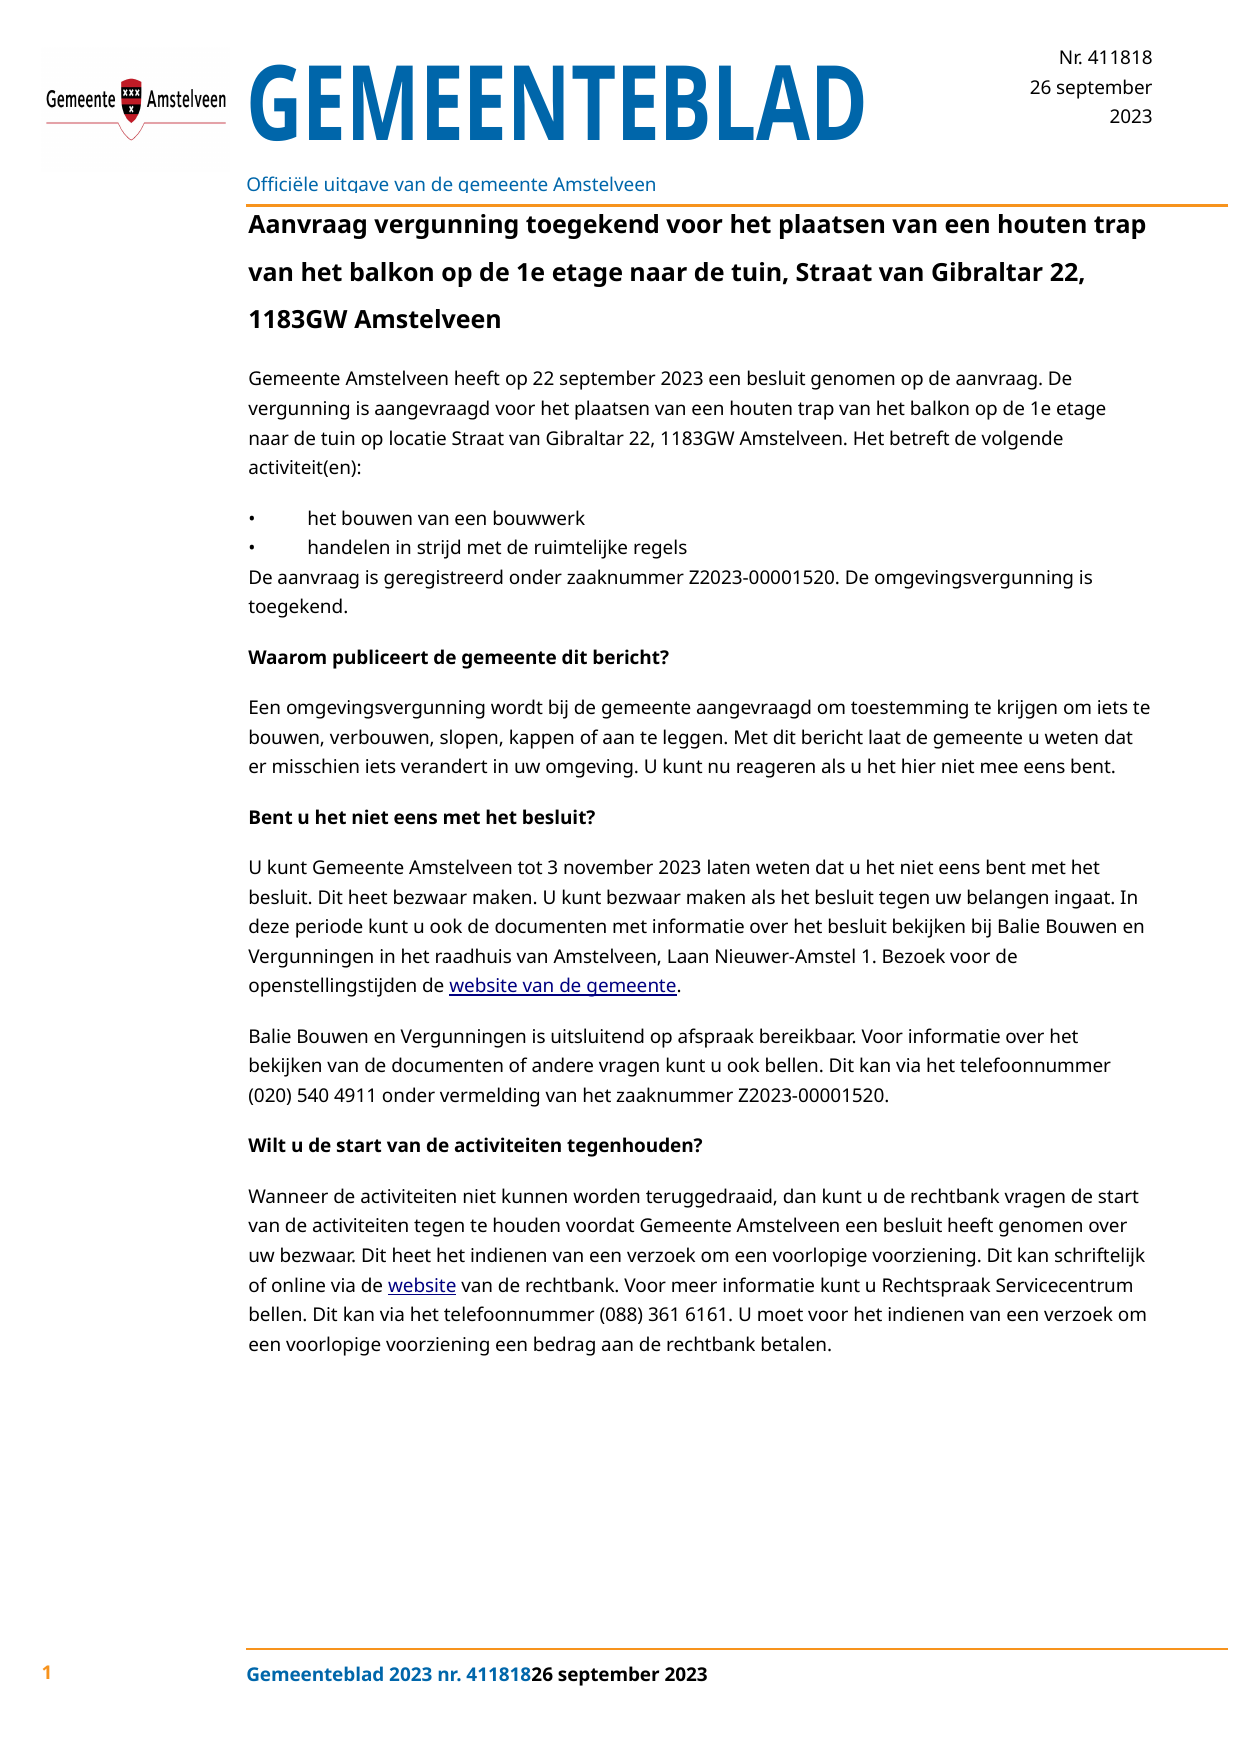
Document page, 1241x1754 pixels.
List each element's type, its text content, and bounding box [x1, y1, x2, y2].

text Gemeente Amstelveen heeft op 22 september 2023 een besluit genomen op de aanvraag. De vergunning is aangevraagd voor het plaatsen van een houten trap van het balkon op de 1e etage naar de tuin op locatie Straat van Gibraltar 22, 1183GW Amstelveen. Het betreft de volgende activiteit(en): [248, 366, 1152, 480]
list handelen in strijd met de ruimtelijke regels [248, 534, 1152, 560]
text De aanvraag is geregistreerd onder zaaknummer Z2023-00001520. De omgevingsvergunning is toegekend. [248, 564, 1152, 619]
list het bouwen van een bouwwerk [248, 505, 1152, 530]
text Wanneer de activiteiten niet kunnen worden teruggedraaid, dan kunt u de rechtbank vragen de start van de activiteiten tegen te houden voordat Gemeente Amstelveen een besluit heeft genomen over uw bezwaar. Dit heet het indienen van een verzoek om een voorlopige voorziening. Dit kan schriftelijk of online via de website van de rechtbank. Voor meer informatie kunt u Rechtspraak Servicecentrum bellen. Dit kan via het telefoonnummer (088) 361 6161. U moet voor het indienen van een verzoek om een voorlopige voorziening een bedrag aan de rechtbank betalen. [248, 1183, 1152, 1357]
picture [41, 47, 231, 172]
text Waarom publiceert de gemeente dit bericht? [248, 644, 1152, 669]
text U kunt Gemeente Amstelveen tot 3 november 2023 laten weten dat u het niet eens bent met het besluit. Dit heet bezwaar maken. U kunt bezwaar maken als het besluit tegen uw belangen ingaat. In deze periode kunt u ook de documenten met informatie over het besluit bekijken bij Balie Bouwen en Vergunningen in het raadhuis van Amstelveen, Laan Nieuwer-Amstel 1. Bezoek voor de openstellingstijden de website van de gemeente. [248, 854, 1152, 998]
text Bent u het niet eens met het besluit? [248, 804, 1152, 829]
text Aanvraag vergunning toegekend voor het plaatsen van een houten trap van het balkon op de 1e etage naar de tuin, Straat van Gibraltar 22, 1183GW Amstelveen [248, 207, 1152, 336]
text Een omgevingsvergunning wordt bij de gemeente aangevraagd om toestemming te krijgen om iets te bouwen, verbouwen, slopen, kappen of aan te leggen. Met dit bericht laat de gemeente u weten dat er misschien iets verandert in uw omgeving. U kunt nu reageren als u het hier niet mee eens bent. [248, 694, 1152, 779]
text Balie Bouwen en Vergunningen is uitsluitend op afspraak bereikbaar. Voor informatie over het bekijken van de documenten of andere vragen kunt u ook bellen. Dit kan via het telefoonnummer (020) 540 4911 onder vermelding van het zaaknummer Z2023-00001520. [248, 1023, 1152, 1108]
text Wilt u de start van de activiteiten tegenhouden? [248, 1133, 1152, 1158]
